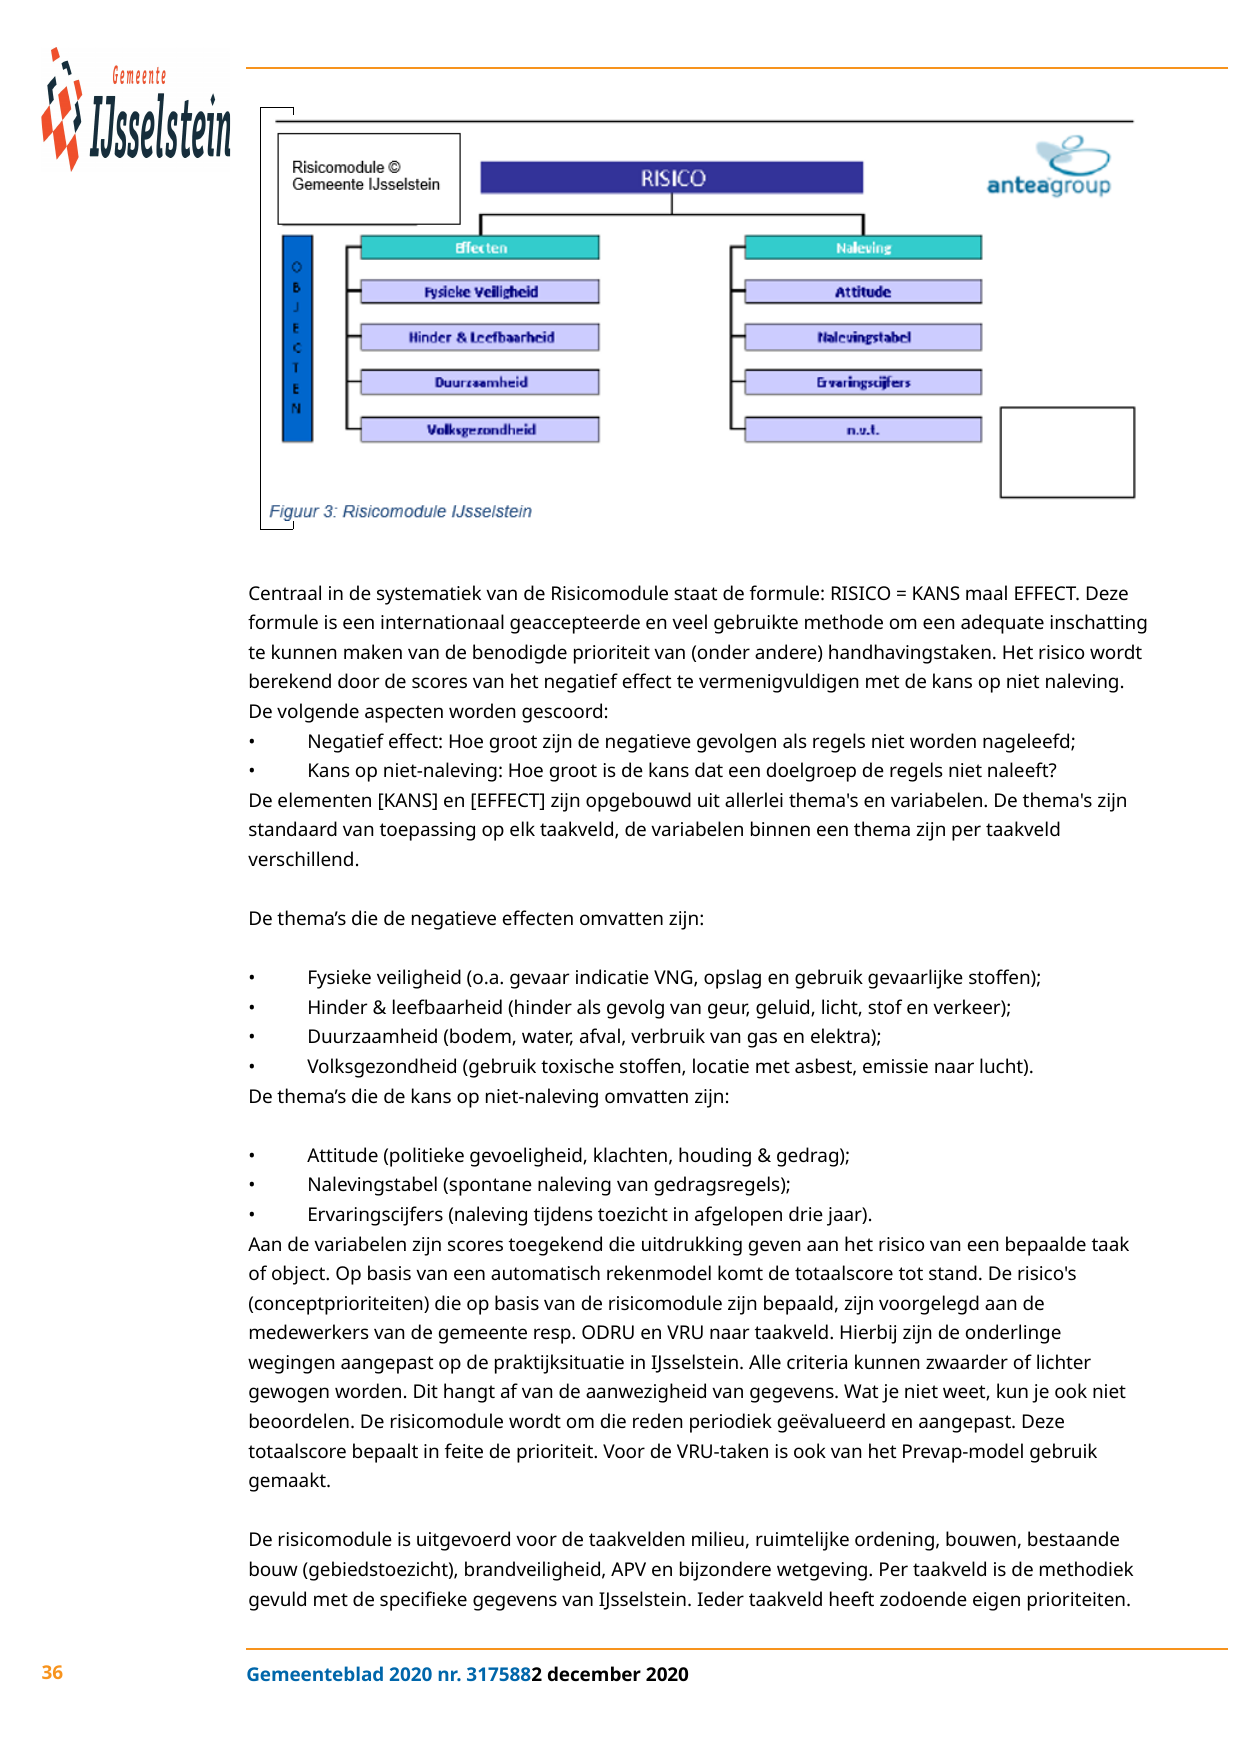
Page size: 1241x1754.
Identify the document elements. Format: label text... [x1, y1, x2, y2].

list Nalevingstabel (spontane naleving van gedragsregels); [248, 1172, 1152, 1197]
list Ervaringscijfers (naleving tijdens toezicht in afgelopen drie jaar). [248, 1201, 1152, 1227]
picture [268, 115, 1155, 521]
picture [41, 47, 231, 172]
text De elementen [KANS] en [EFFECT] zijn opgebouwd uit allerlei thema's en variabelen. De thema's zijn standaard van toepassing op elk taakveld, de variabelen binnen een thema zijn per taakveld verschillend. [248, 787, 1152, 872]
text Aan de variabelen zijn scores toegekend die uitdrukking geven aan het risico van een bepaalde taak of object. Op basis van een automatisch rekenmodel komt de totaalscore tot stand. De risico's (conceptprioriteiten) die op basis van de risicomodule zijn bepaald, zijn voorgelegd aan de medewerkers van de gemeente resp. ODRU en VRU naar taakveld. Hierbij zijn de onderlinge wegingen aangepast op de praktijksituatie in IJsselstein. Alle criteria kunnen zwaarder of lichter gewogen worden. Dit hangt af van de aanwezigheid van gegevens. Wat je niet weet, kun je ook niet beoordelen. De risicomodule wordt om die reden periodiek geëvalueerd en aangepast. Deze totaalscore bepaalt in feite de prioriteit. Voor de VRU-taken is ook van het Prevap-model gebruik gemaakt. [248, 1231, 1152, 1493]
list Hinder & leefbaarheid (hinder als gevolg van geur, geluid, licht, stof en verkeer); [248, 994, 1152, 1020]
text De risicomodule is uitgevoerd voor de taakvelden milieu, ruimtelijke ordening, bouwen, bestaande bouw (gebiedstoezicht), brandveiligheid, APV en bijzondere wetgeving. Per taakveld is de methodiek gevuld met de specifieke gegevens van IJsselstein. Ieder taakveld heeft zodoende eigen prioriteiten. [248, 1527, 1152, 1612]
list Kans op niet-naleving: Hoe groot is de kans dat een doelgroep de regels niet naleeft? [248, 757, 1152, 783]
list Duurzaamheid (bodem, water, afval, verbruik van gas en elektra); [248, 1024, 1152, 1049]
text De thema’s die de negatieve effecten omvatten zijn: [248, 905, 1152, 931]
list Negatief effect: Hoe groot zijn de negatieve gevolgen als regels niet worden nageleefd; [248, 728, 1152, 754]
text Centraal in de systematiek van de Risicomodule staat de formule: RISICO = KANS maal EFFECT. Deze formule is een internationaal geaccepteerde en veel gebruikte methode om een adequate inschatting te kunnen maken van de benodigde prioriteit van (onder andere) handhavingstaken. Het risico wordt berekend door de scores van het negatief effect te vermenigvuldigen met de kans op niet naleving. De volgende aspecten worden gescoord: [248, 580, 1152, 724]
list Attitude (politieke gevoeligheid, klachten, houding & gedrag); [248, 1142, 1152, 1168]
list Fysieke veiligheid (o.a. gevaar indicatie VNG, opslag en gebruik gevaarlijke stoffen); [248, 964, 1152, 990]
text De thema’s die de kans op niet-naleving omvatten zijn: [248, 1083, 1152, 1109]
list Volksgezondheid (gebruik toxische stoffen, locatie met asbest, emissie naar lucht). [248, 1053, 1152, 1079]
